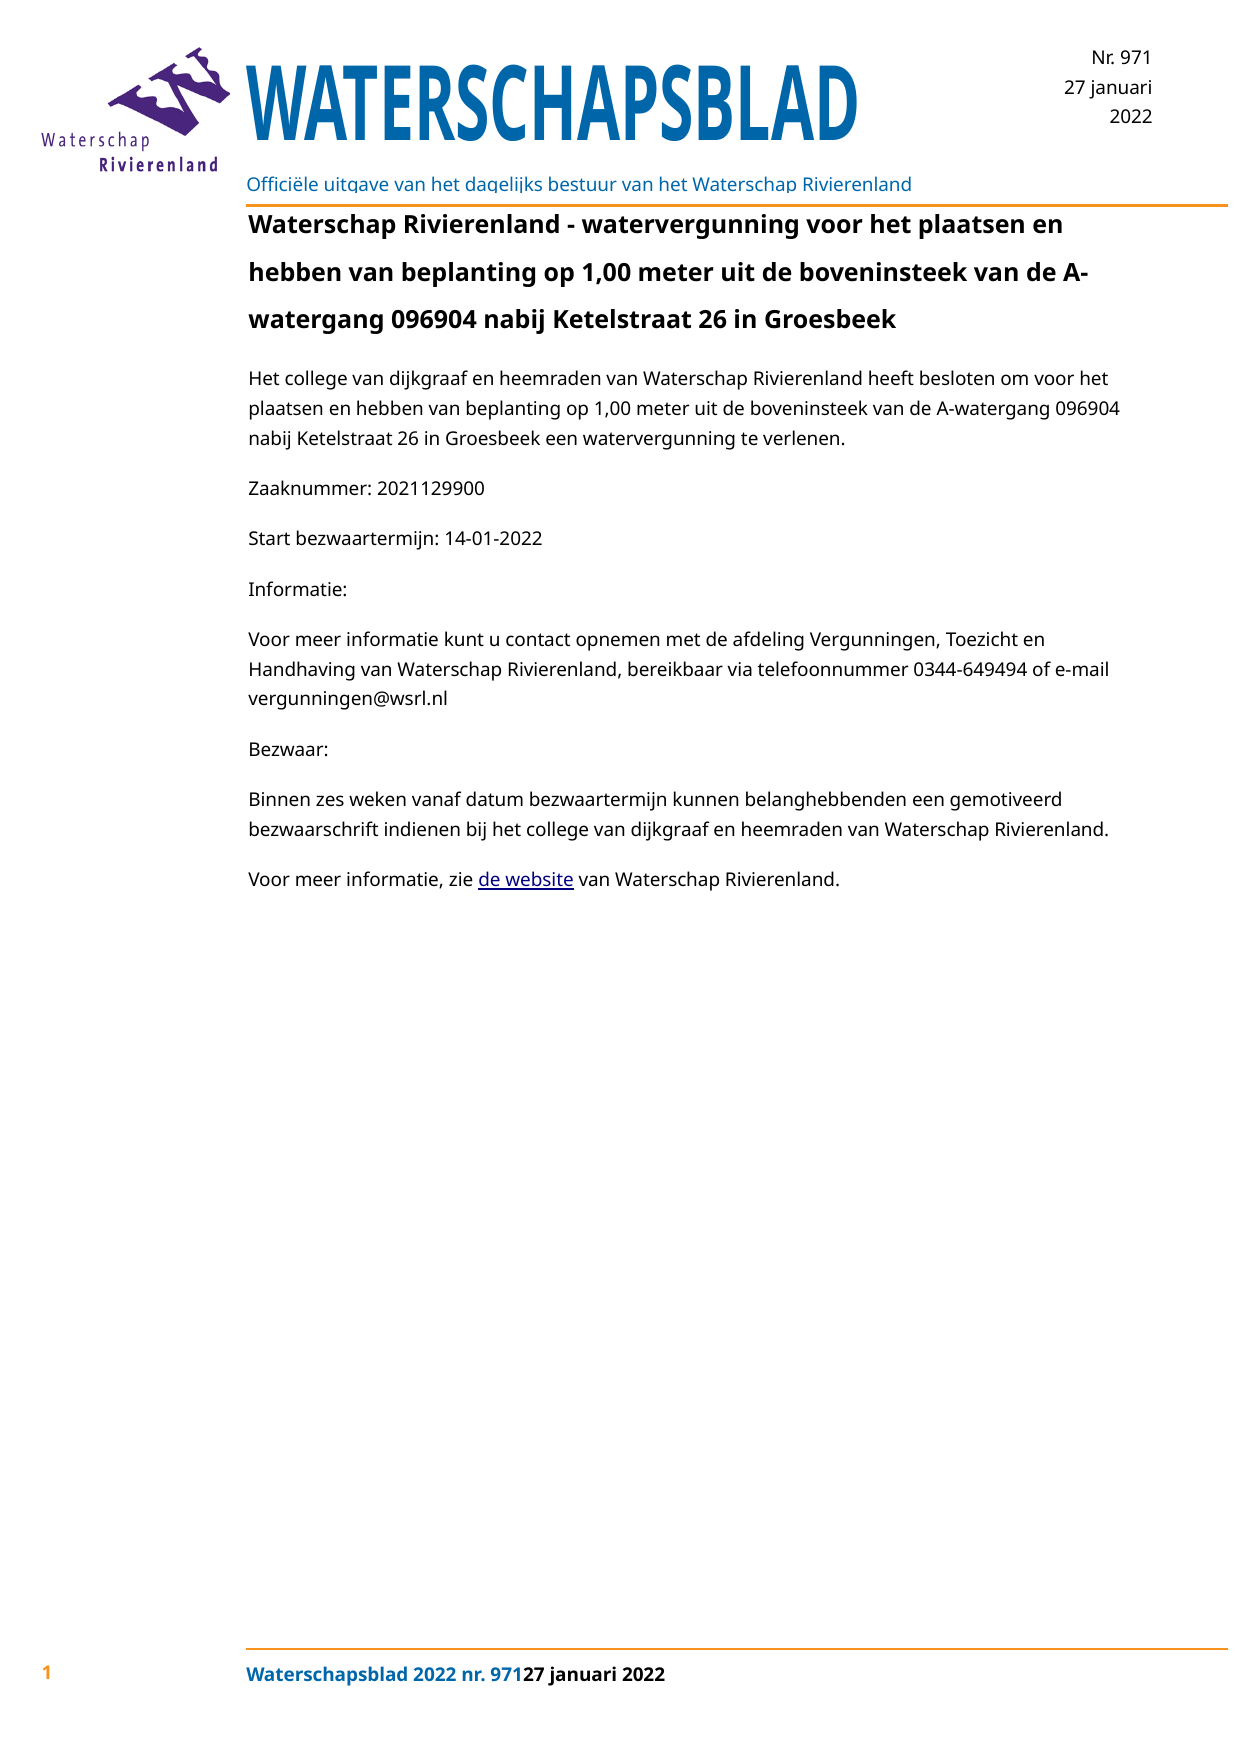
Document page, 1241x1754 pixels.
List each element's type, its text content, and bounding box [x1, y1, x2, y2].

text Voor meer informatie kunt u contact opnemen met de afdeling Vergunningen, Toezicht en Handhaving van Waterschap Rivierenland, bereikbaar via telefoonnummer 0344-649494 of e-mail vergunningen@wsrl.nl [248, 626, 1152, 711]
text Binnen zes weken vanaf datum bezwaartermijn kunnen belanghebbenden een gemotiveerd bezwaarschrift indienen bij het college van dijkgraaf en heemraden van Waterschap Rivierenland. [248, 786, 1152, 842]
picture [41, 47, 231, 172]
text Start bezwaartermijn: 14-01-2022 [248, 526, 1152, 551]
text Het college van dijkgraaf en heemraden van Waterschap Rivierenland heeft besloten om voor het plaatsen en hebben van beplanting op 1,00 meter uit de boveninsteek van de A-watergang 096904 nabij Ketelstraat 26 in Groesbeek een watervergunning te verlenen. [248, 366, 1152, 450]
text Bezwaar: [248, 736, 1152, 762]
text Waterschap Rivierenland - watervergunning voor het plaatsen en hebben van beplanting op 1,00 meter uit de boveninsteek van de A-watergang 096904 nabij Ketelstraat 26 in Groesbeek [248, 207, 1152, 336]
text Zaaknummer: 2021129900 [248, 475, 1152, 501]
text Voor meer informatie, zie de website van Waterschap Rivierenland. [248, 866, 1152, 892]
text Informatie: [248, 576, 1152, 602]
